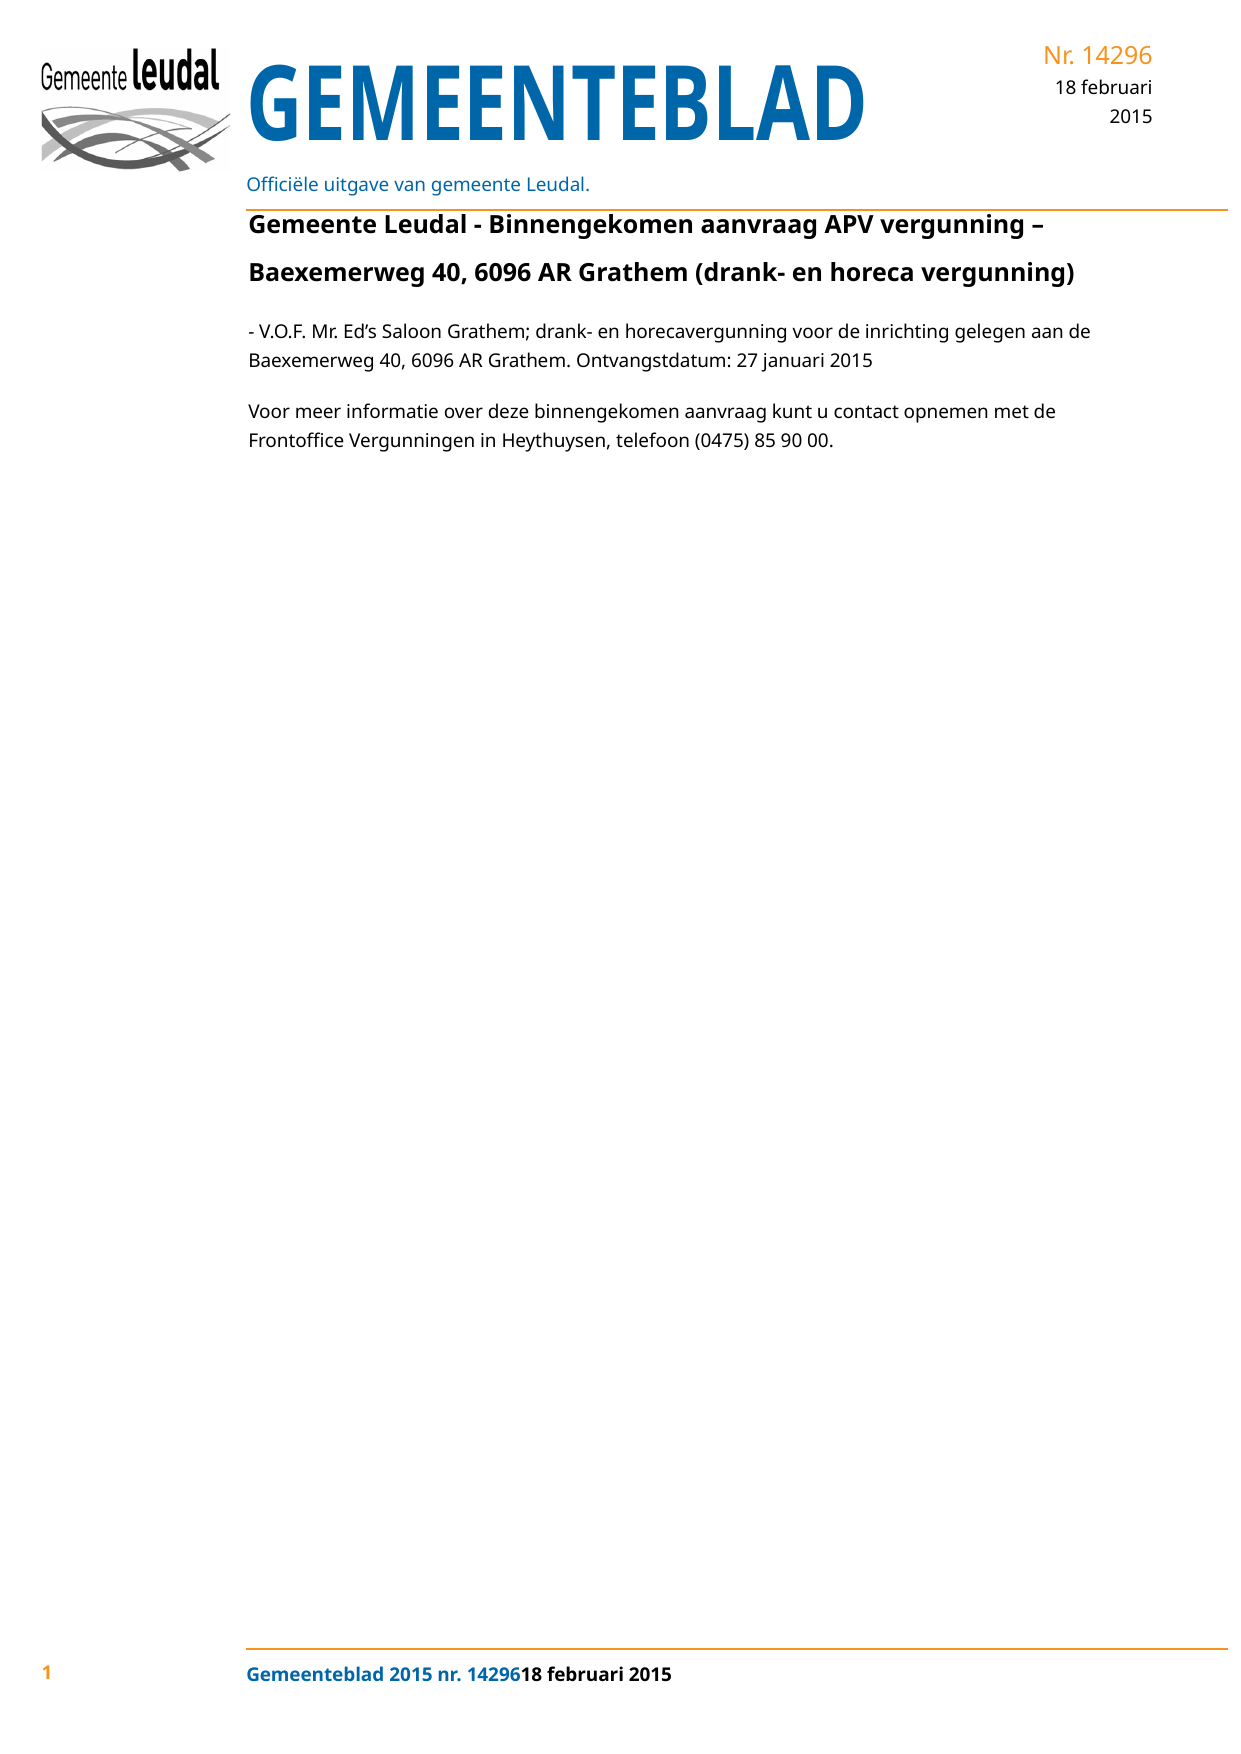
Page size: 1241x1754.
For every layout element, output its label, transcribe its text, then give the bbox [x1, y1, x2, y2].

text - V.O.F. Mr. Ed’s Saloon Grathem; drank- en horecavergunning voor de inrichting gelegen aan de Baexemerweg 40, 6096 AR Grathem. Ontvangstdatum: 27 januari 2015 [248, 318, 1152, 373]
text Voor meer informatie over deze binnengekomen aanvraag kunt u contact opnemen met de Frontoffice Vergunningen in Heythuysen, telefoon (0475) 85 90 00. [248, 398, 1152, 453]
picture [41, 47, 231, 172]
text Gemeente Leudal - Binnengekomen aanvraag APV vergunning – Baexemerweg 40, 6096 AR Grathem (drank- en horeca vergunning) [248, 211, 1152, 288]
